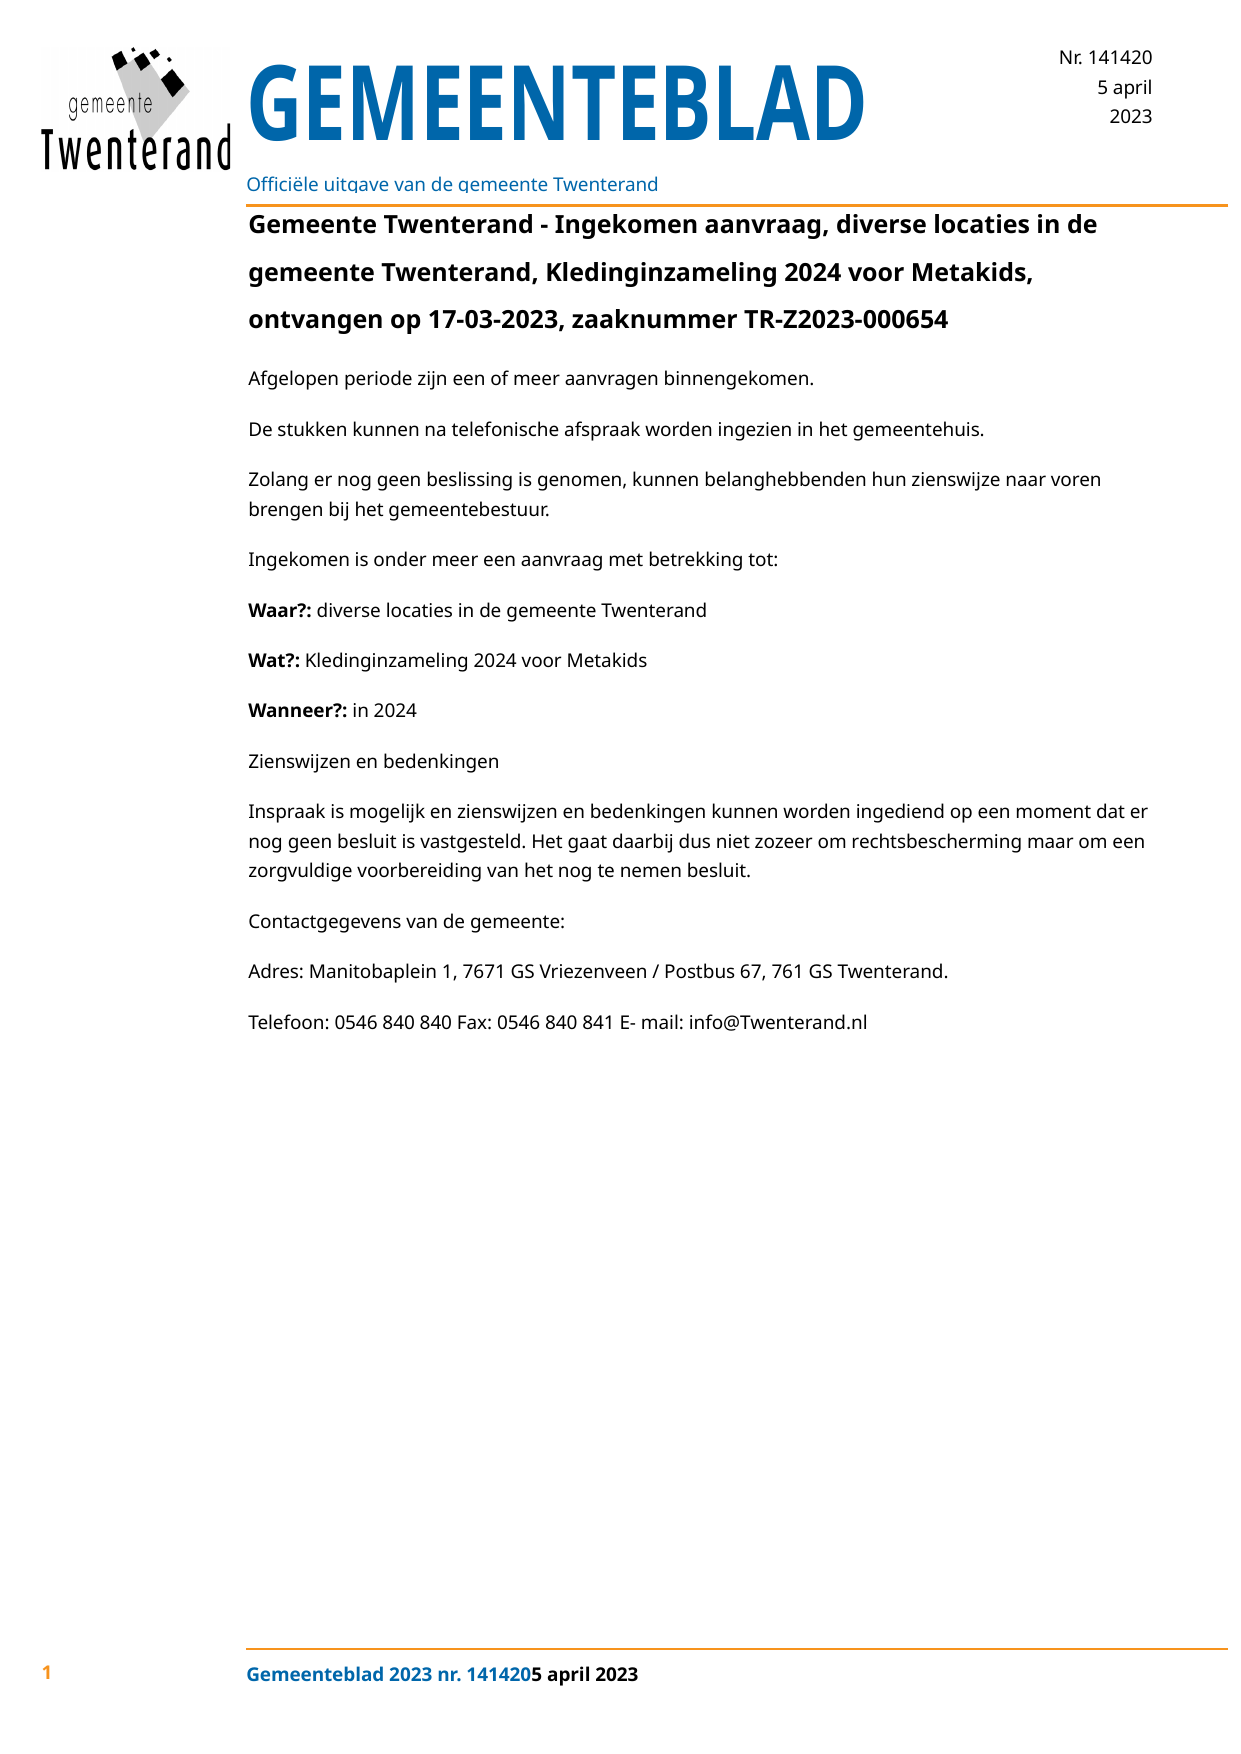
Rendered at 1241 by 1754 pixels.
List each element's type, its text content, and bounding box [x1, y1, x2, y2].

picture [41, 47, 231, 172]
text Waar?: diverse locaties in de gemeente Twenterand [248, 597, 1152, 622]
text Inspraak is mogelijk en zienswijzen en bedenkingen kunnen worden ingediend op een moment dat er nog geen besluit is vastgesteld. Het gaat daarbij dus niet zozeer om rechtsbescherming maar om een zorgvuldige voorbereiding van het nog te nemen besluit. [248, 798, 1152, 883]
text Wat?: Kledinginzameling 2024 voor Metakids [248, 647, 1152, 673]
text Telefoon: 0546 840 840 Fax: 0546 840 841 E- mail: info@Twenterand.nl [248, 1009, 1152, 1034]
text Contactgegevens van de gemeente: [248, 908, 1152, 934]
text Gemeente Twenterand - Ingekomen aanvraag, diverse locaties in de gemeente Twenterand, Kledinginzameling 2024 voor Metakids, ontvangen op 17-03-2023, zaaknummer TR-Z2023-000654 [248, 207, 1152, 336]
text Zolang er nog geen beslissing is genomen, kunnen belanghebbenden hun zienswijze naar voren brengen bij het gemeentebestuur. [248, 466, 1152, 522]
text Ingekomen is onder meer een aanvraag met betrekking tot: [248, 546, 1152, 572]
text De stukken kunnen na telefonische afspraak worden ingezien in het gemeentehuis. [248, 416, 1152, 442]
text Wanneer?: in 2024 [248, 698, 1152, 723]
text Afgelopen periode zijn een of meer aanvragen binnengekomen. [248, 366, 1152, 391]
text Adres: Manitobaplein 1, 7671 GS Vriezenveen / Postbus 67, 761 GS Twenterand. [248, 958, 1152, 984]
text Zienswijzen en bedenkingen [248, 748, 1152, 774]
